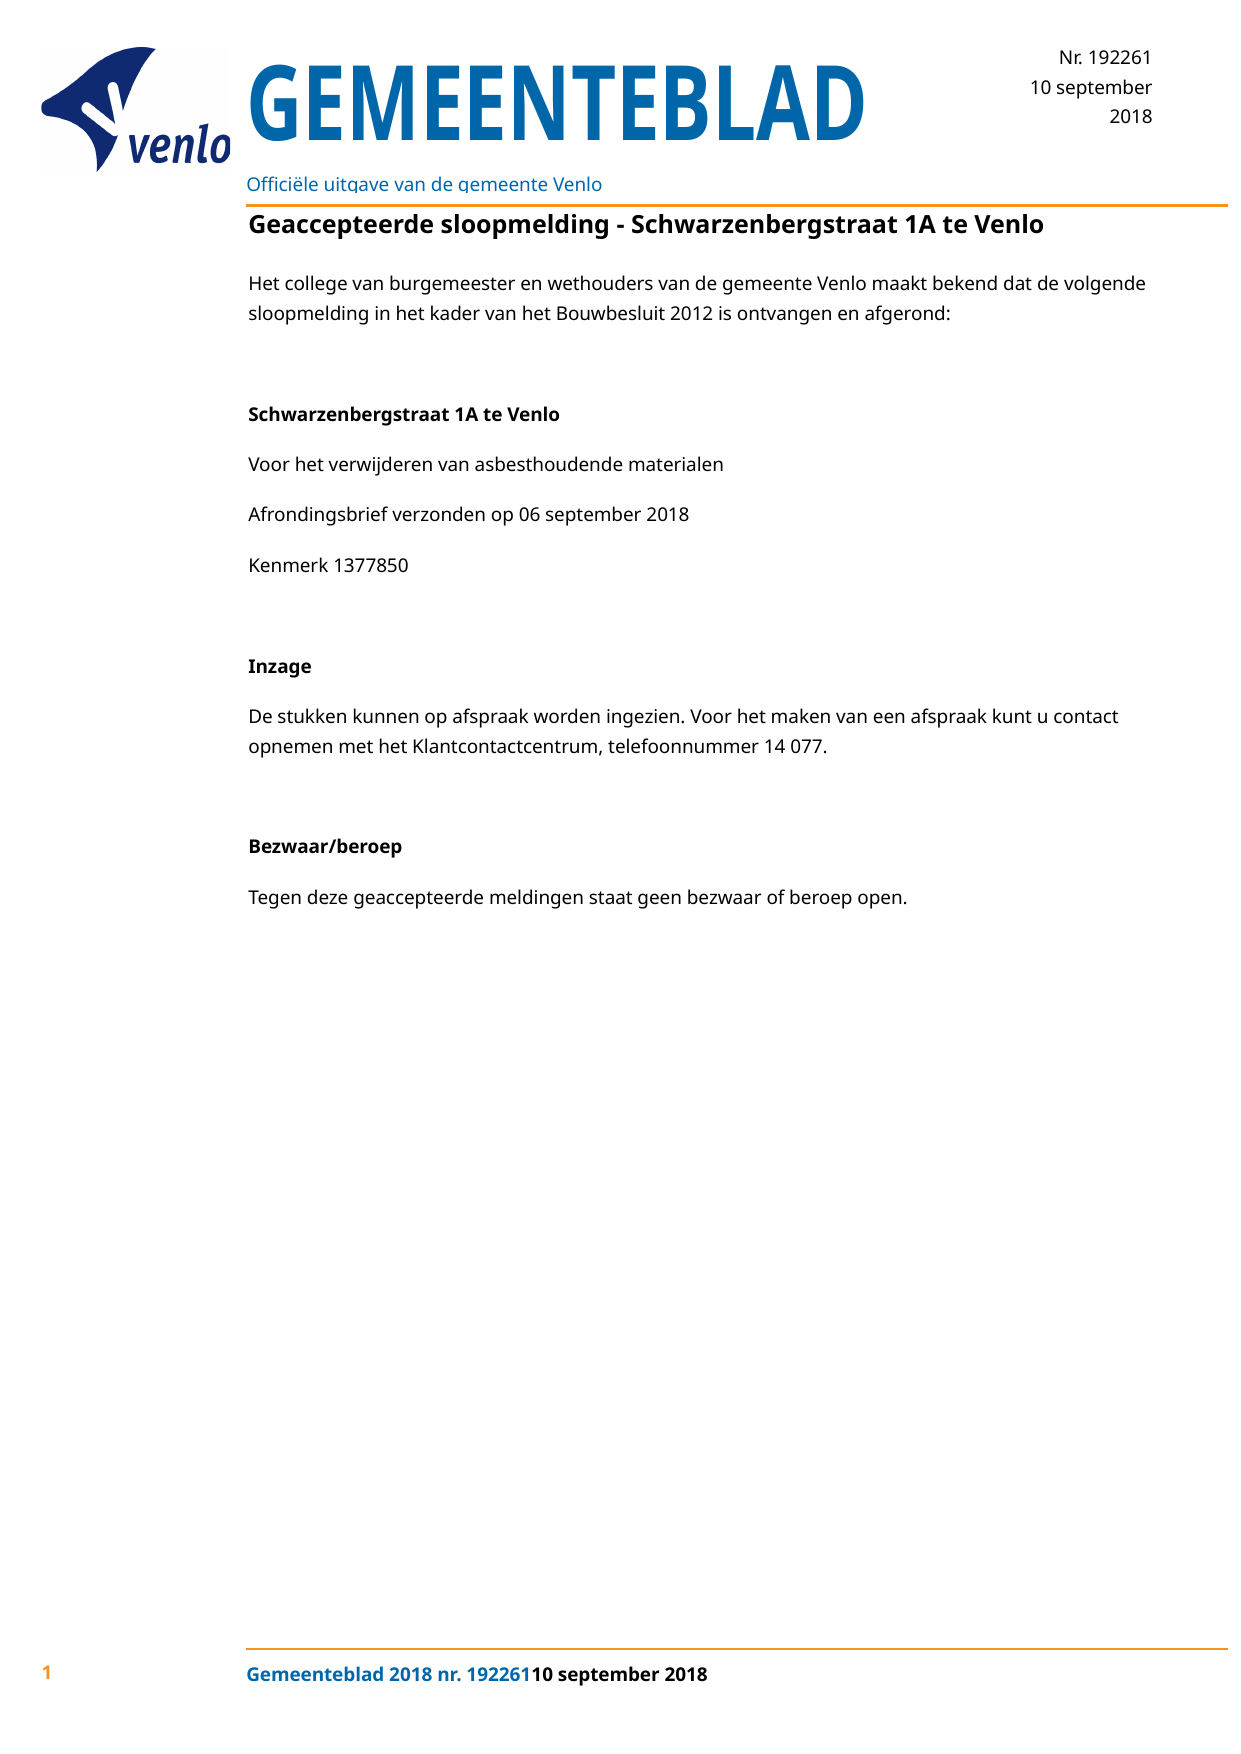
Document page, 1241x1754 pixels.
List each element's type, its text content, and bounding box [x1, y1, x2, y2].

picture [41, 47, 231, 172]
text De stukken kunnen op afspraak worden ingezien. Voor het maken van een afspraak kunt u contact opnemen met het Klantcontactcentrum, telefoonnummer 14 077. [248, 703, 1152, 758]
text Het college van burgemeester en wethouders van de gemeente Venlo maakt bekend dat de volgende sloopmelding in het kader van het Bouwbesluit 2012 is ontvangen en afgerond: [248, 270, 1152, 326]
text Kenmerk 1377850 [248, 552, 1152, 578]
text Schwarzenbergstraat 1A te Venlo [248, 401, 1152, 426]
text Inzage [248, 653, 1152, 678]
text Afrondingsbrief verzonden op 06 september 2018 [248, 502, 1152, 527]
text Tegen deze geaccepteerde meldingen staat geen bezwaar of beroep open. [248, 884, 1152, 910]
text Bezwaar/beroep [248, 834, 1152, 859]
text Voor het verwijderen van asbesthoudende materialen [248, 451, 1152, 477]
text Geaccepteerde sloopmelding - Schwarzenbergstraat 1A te Venlo [248, 207, 1152, 241]
